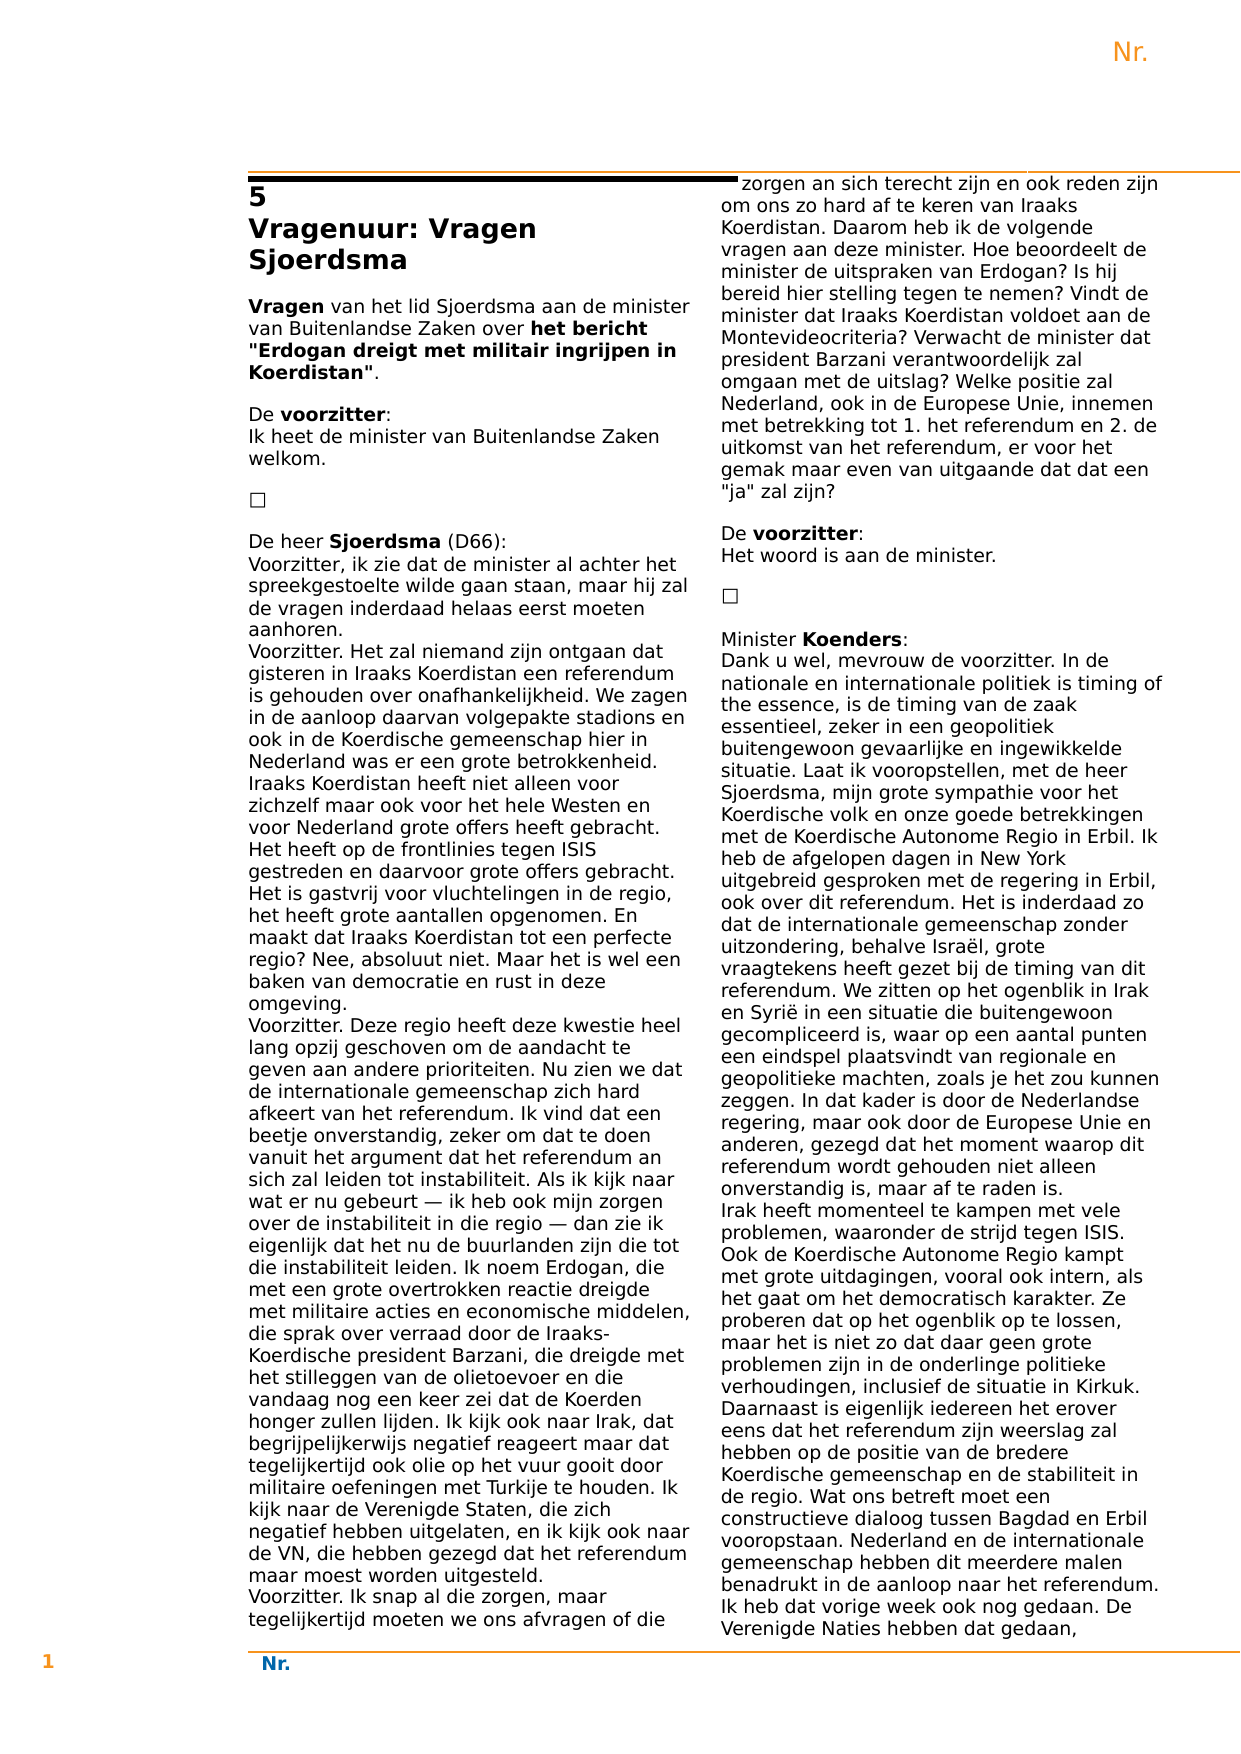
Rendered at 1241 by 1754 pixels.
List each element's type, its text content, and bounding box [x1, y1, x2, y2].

title 5 Vragenuur: Vragen Sjoerdsma [248, 182, 691, 276]
text Voorzitter. Deze regio heeft deze kwestie heel lang opzij geschoven om de aandacht te geven aan andere prioriteiten. Nu zien we dat de internationale gemeenschap zich hard afkeert van het referendum. Ik vind dat een beetje onverstandig, zeker om dat te doen vanuit het argument dat het referendum an sich zal leiden tot instabiliteit. Als ik kijk naar wat er nu gebeurt — ik heb ook mijn zorgen over de instabiliteit in die regio — dan zie ik eigenlijk dat het nu de buurlanden zijn die tot die instabiliteit leiden. Ik noem Erdogan, die met een grote overtrokken reactie dreigde met militaire acties en economische middelen, die sprak over verraad door de Iraaks-Koerdische president Barzani, die dreigde met het stilleggen van de olietoevoer en die vandaag nog een keer zei dat de Koerden honger zullen lijden. Ik kijk ook naar Irak, dat begrijpelijkerwijs negatief reageert maar dat tegelijkertijd ook olie op het vuur gooit door militaire oefeningen met Turkije te houden. Ik kijk naar de Verenigde Staten, die zich negatief hebben uitgelaten, en ik kijk ook naar de VN, die hebben gezegd dat het referendum maar moest worden uitgesteld. [248, 1015, 691, 1586]
text ⬜ [721, 586, 1163, 608]
text Voorzitter. Het zal niemand zijn ontgaan dat gisteren in Iraaks Koerdistan een referendum is gehouden over onafhankelijkheid. We zagen in de aanloop daarvan volgepakte stadions en ook in de Koerdische gemeenschap hier in Nederland was er een grote betrokkenheid. Iraaks Koerdistan heeft niet alleen voor zichzelf maar ook voor het hele Westen en voor Nederland grote offers heeft gebracht. Het heeft op de frontlinies tegen ISIS gestreden en daarvoor grote offers gebracht. Het is gastvrij voor vluchtelingen in de regio, het heeft grote aantallen opgenomen. En maakt dat Iraaks Koerdistan tot een perfecte regio? Nee, absoluut niet. Maar het is wel een baken van democratie en rust in deze omgeving. [248, 641, 691, 1015]
text De heer Sjoerdsma (D66): [248, 531, 691, 553]
text Vragen van het lid Sjoerdsma aan de minister van Buitenlandse Zaken over het bericht "Erdogan dreigt met militair ingrijpen in Koerdistan". [248, 296, 691, 383]
text ⬜ [248, 489, 691, 511]
text Het woord is aan de minister. [721, 544, 1163, 566]
text De voorzitter: [248, 403, 691, 426]
text De voorzitter: [721, 522, 1163, 544]
text Voorzitter. Ik snap al die zorgen, maar tegelijkertijd moeten we ons afvragen of die [248, 1586, 691, 1630]
text Minister Koenders: [721, 628, 1163, 650]
text Dank u wel, mevrouw de voorzitter. In de nationale en internationale politiek is timing of the essence, is de timing van de zaak essentieel, zeker in een geopolitiek buitengewoon gevaarlijke en ingewikkelde situatie. Laat ik vooropstellen, met de heer Sjoerdsma, mijn grote sympathie voor het Koerdische volk en onze goede betrekkingen met de Koerdische Autonome Regio in Erbil. Ik heb de afgelopen dagen in New York uitgebreid gesproken met de regering in Erbil, ook over dit referendum. Het is inderdaad zo dat de internationale gemeenschap zonder uitzondering, behalve Israël, grote vraagtekens heeft gezet bij de timing van dit referendum. We zitten op het ogenblik in Irak en Syrië in een situatie die buitengewoon gecompliceerd is, waar op een aantal punten een eindspel plaatsvindt van regionale en geopolitieke machten, zoals je het zou kunnen zeggen. In dat kader is door de Nederlandse regering, maar ook door de Europese Unie en anderen, gezegd dat het moment waarop dit referendum wordt gehouden niet alleen onverstandig is, maar af te raden is. [721, 650, 1163, 1200]
text Irak heeft momenteel te kampen met vele problemen, waaronder de strijd tegen ISIS. Ook de Koerdische Autonome Regio kampt met grote uitdagingen, vooral ook intern, als het gaat om het democratisch karakter. Ze proberen dat op het ogenblik op te lossen, maar het is niet zo dat daar geen grote problemen zijn in de onderlinge politieke verhoudingen, inclusief de situatie in Kirkuk. Daarnaast is eigenlijk iedereen het erover eens dat het referendum zijn weerslag zal hebben op de positie van de bredere Koerdische gemeenschap en de stabiliteit in de regio. Wat ons betreft moet een constructieve dialoog tussen Bagdad en Erbil vooropstaan. Nederland en de internationale gemeenschap hebben dit meerdere malen benadrukt in de aanloop naar het referendum. Ik heb dat vorige week ook nog gedaan. De Verenigde Naties hebben dat gedaan, [721, 1200, 1163, 1639]
text Ik heet de minister van Buitenlandse Zaken welkom. [248, 426, 691, 469]
text zorgen an sich terecht zijn en ook reden zijn om ons zo hard af te keren van Iraaks Koerdistan. Daarom heb ik de volgende vragen aan deze minister. Hoe beoordeelt de minister de uitspraken van Erdogan? Is hij bereid hier stelling tegen te nemen? Vindt de minister dat Iraaks Koerdistan voldoet aan de Montevideocriteria? Verwacht de minister dat president Barzani verantwoordelijk zal omgaan met de uitslag? Welke positie zal Nederland, ook in de Europese Unie, innemen met betrekking tot 1. het referendum en 2. de uitkomst van het referendum, er voor het gemak maar even van uitgaande dat dat een "ja" zal zijn? [721, 173, 1163, 502]
text Voorzitter, ik zie dat de minister al achter het spreekgestoelte wilde gaan staan, maar hij zal de vragen inderdaad helaas eerst moeten aanhoren. [248, 553, 691, 641]
